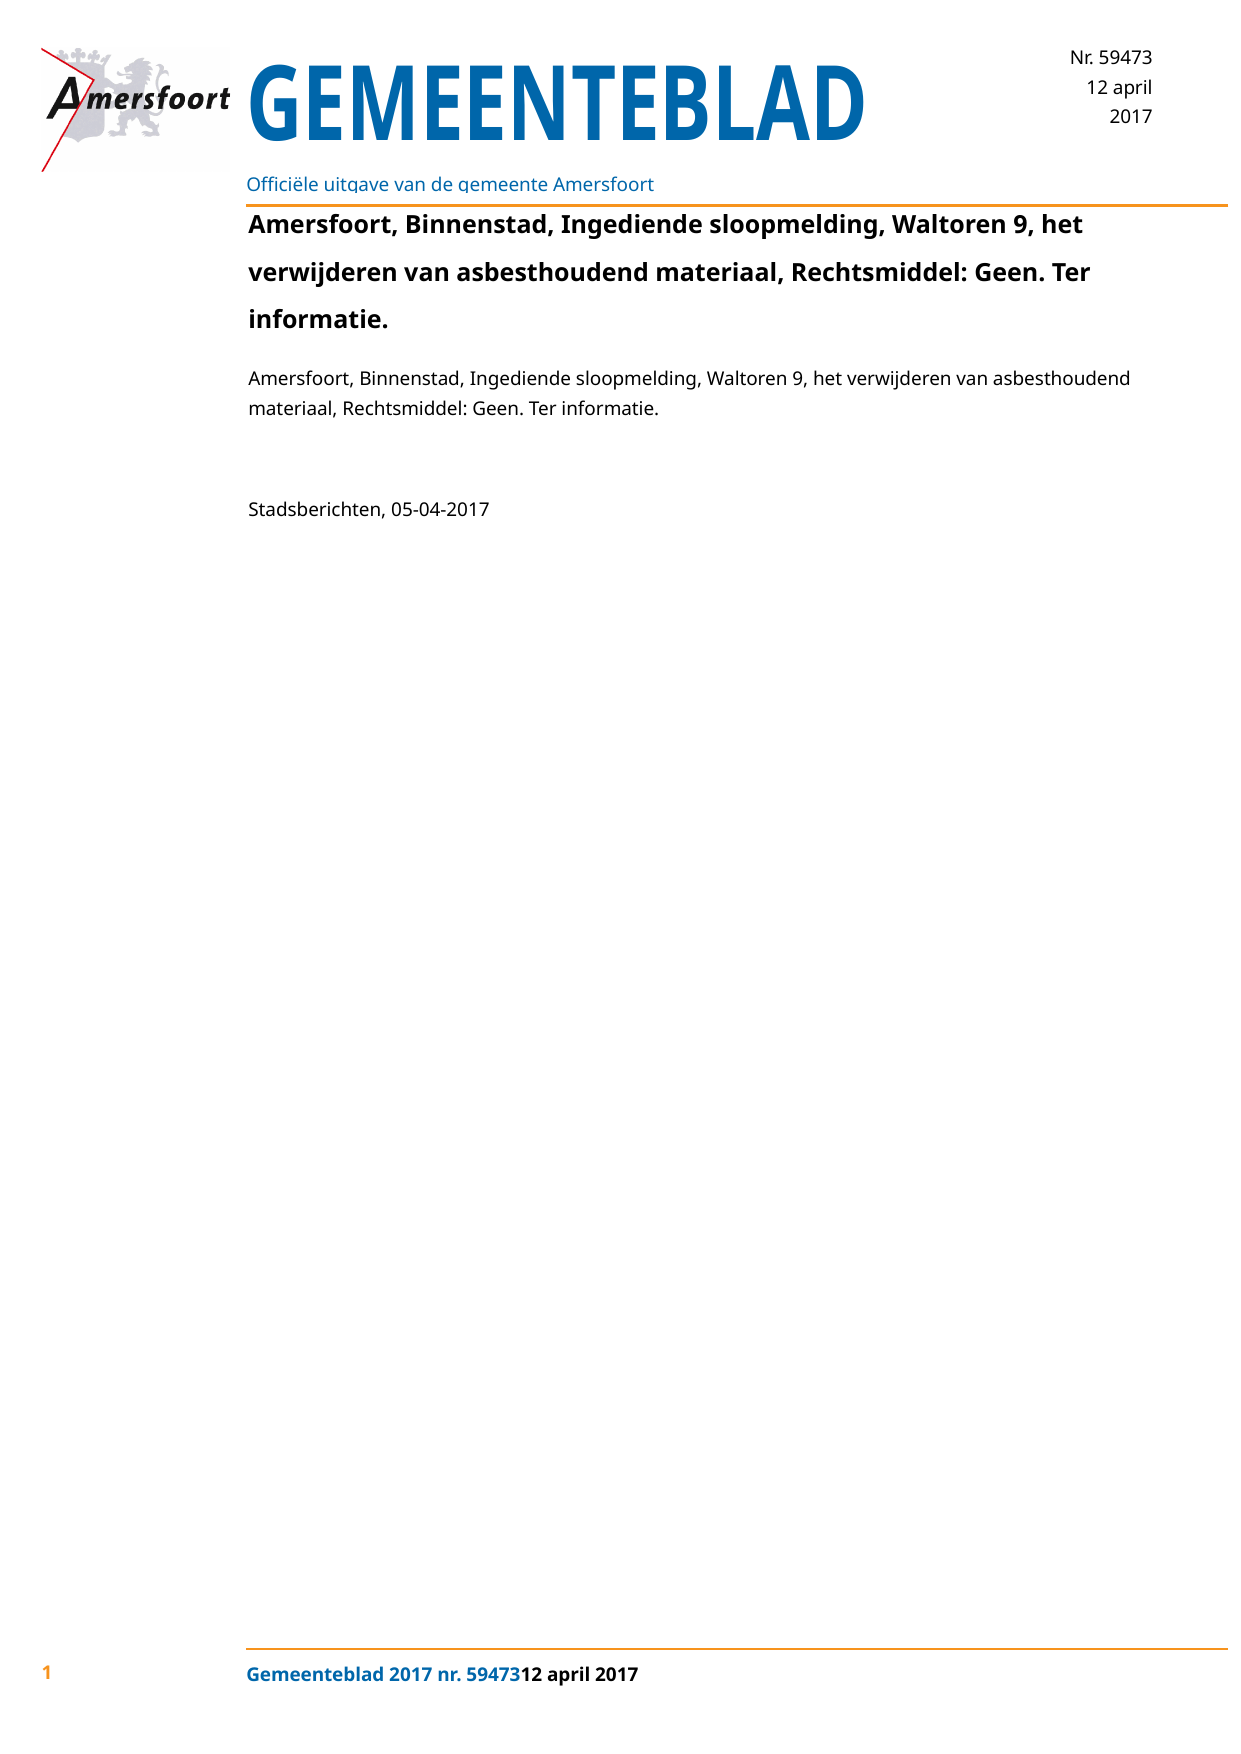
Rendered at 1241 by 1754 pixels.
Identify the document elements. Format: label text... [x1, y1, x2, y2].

text Amersfoort, Binnenstad, Ingediende sloopmelding, Waltoren 9, het verwijderen van asbesthoudend materiaal, Rechtsmiddel: Geen. Ter informatie. [248, 366, 1152, 421]
text Amersfoort, Binnenstad, Ingediende sloopmelding, Waltoren 9, het verwijderen van asbesthoudend materiaal, Rechtsmiddel: Geen. Ter informatie. [248, 207, 1152, 336]
text Stadsberichten, 05-04-2017 [248, 496, 1152, 522]
picture [41, 47, 231, 172]
